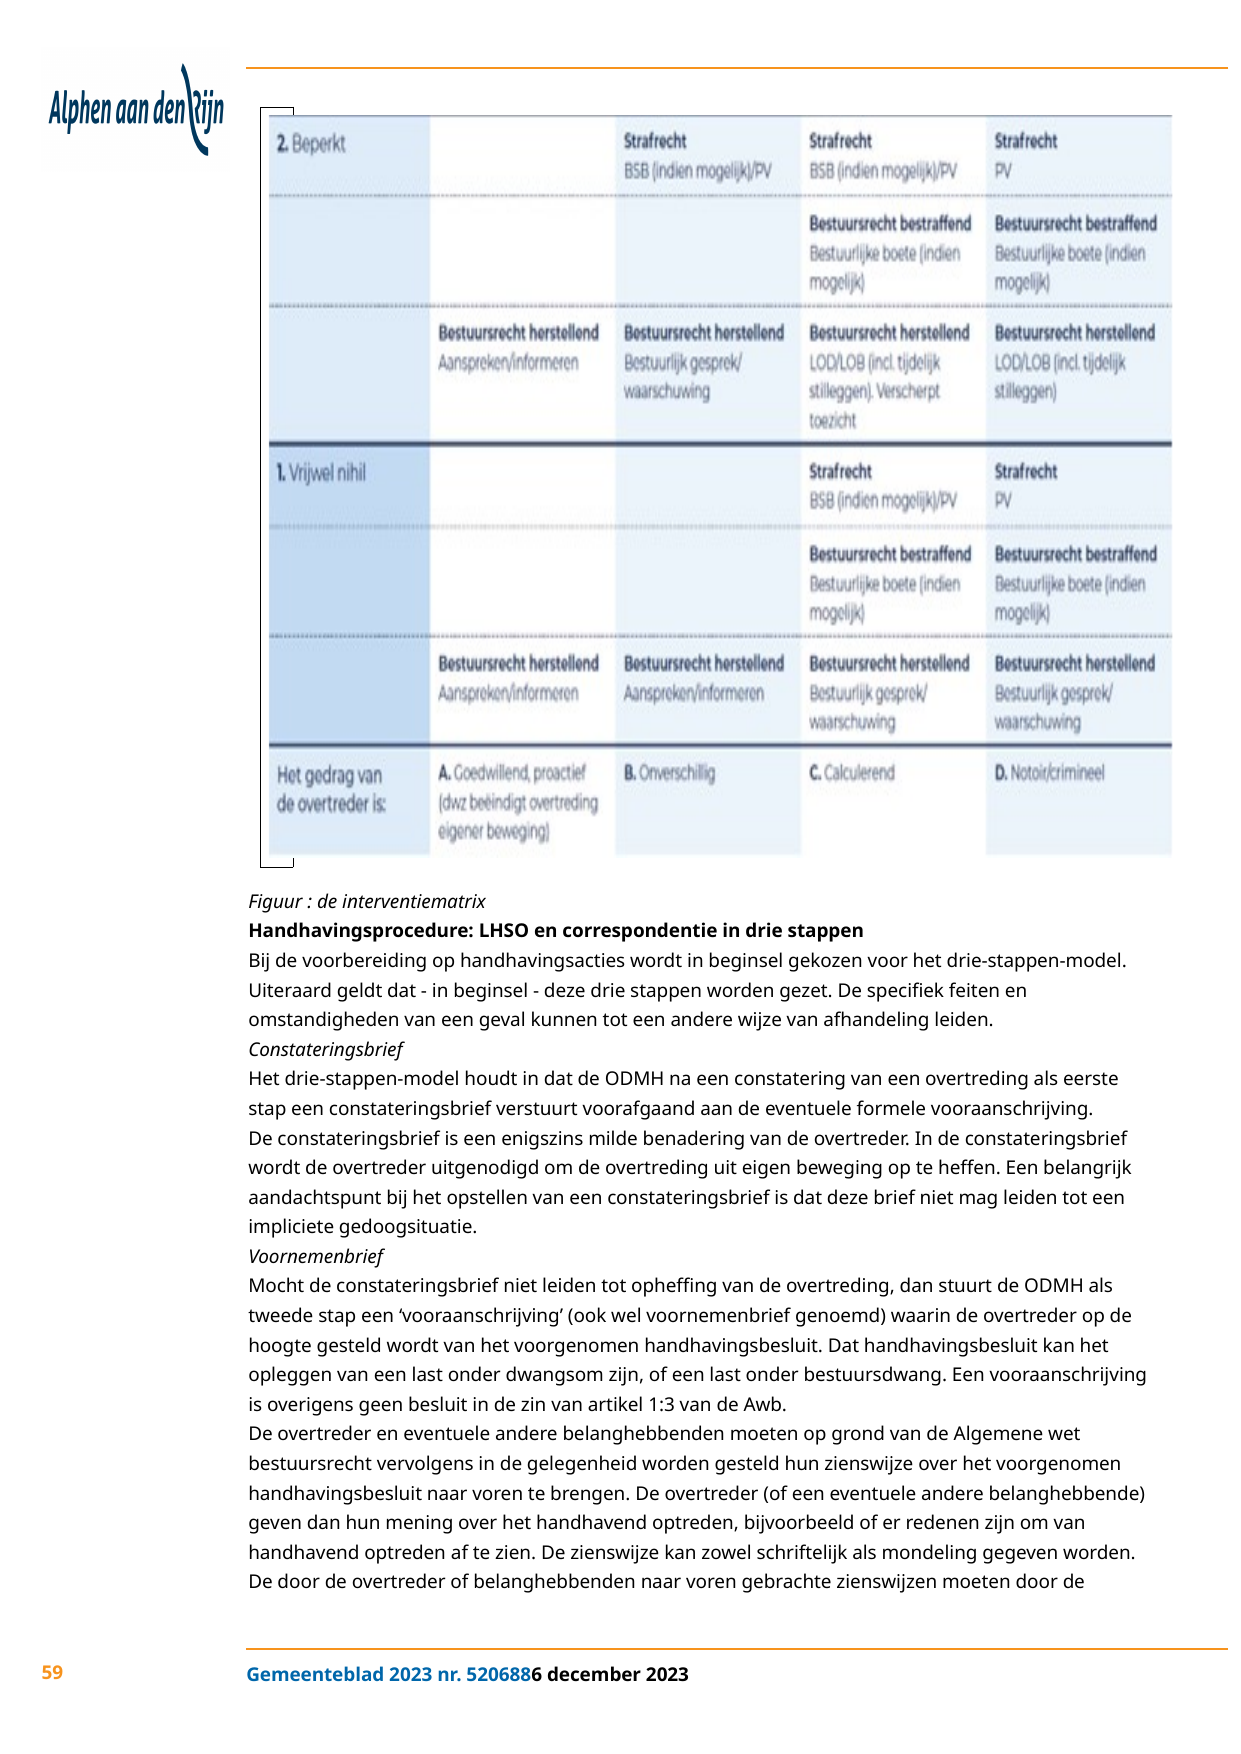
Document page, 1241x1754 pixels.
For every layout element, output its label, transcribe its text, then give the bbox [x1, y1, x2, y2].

text Figuur : de interventiematrix [248, 888, 1152, 914]
text Constateringsbrief [248, 1036, 1152, 1062]
text De overtreder en eventuele andere belanghebbenden moeten op grond van de Algemene wet bestuursrecht vervolgens in de gelegenheid worden gesteld hun zienswijze over het voorgenomen handhavingsbesluit naar voren te brengen. De overtreder (of een eventuele andere belanghebbende) geven dan hun mening over het handhavend optreden, bijvoorbeeld of er redenen zijn om van handhavend optreden af te zien. De zienswijze kan zowel schriftelijk als mondeling gegeven worden. [248, 1421, 1152, 1565]
text Het drie-stappen-model houdt in dat de ODMH na een constatering van een overtreding als eerste stap een constateringsbrief verstuurt voorafgaand aan de eventuele formele vooraanschrijving. [248, 1066, 1152, 1121]
text Voornemenbrief [248, 1243, 1152, 1269]
text De door de overtreder of belanghebbenden naar voren gebrachte zienswijzen moeten door de [248, 1568, 1152, 1594]
text De constateringsbrief is een enigszins milde benadering van de overtreder. In de constateringsbrief wordt de overtreder uitgenodigd om de overtreding uit eigen beweging op te heffen. Een belangrijk aandachtspunt bij het opstellen van een constateringsbrief is dat deze brief niet mag leiden tot een impliciete gedoogsituatie. [248, 1125, 1152, 1239]
picture [268, 115, 1173, 858]
text Bij de voorbereiding op handhavingsacties wordt in beginsel gekozen voor het drie-stappen-model. Uiteraard geldt dat - in beginsel - deze drie stappen worden gezet. De specifiek feiten en omstandigheden van een geval kunnen tot een andere wijze van afhandeling leiden. [248, 947, 1152, 1032]
picture [41, 47, 231, 172]
text Mocht de constateringsbrief niet leiden tot opheffing van de overtreding, dan stuurt de ODMH als tweede stap een ‘vooraanschrijving’ (ook wel voornemenbrief genoemd) waarin de overtreder op de hoogte gesteld wordt van het voorgenomen handhavingsbesluit. Dat handhavingsbesluit kan het opleggen van een last onder dwangsom zijn, of een last onder bestuursdwang. Een vooraanschrijving is overigens geen besluit in de zin van artikel 1:3 van de Awb. [248, 1273, 1152, 1417]
text Handhavingsprocedure: LHSO en correspondentie in drie stappen [248, 918, 1152, 943]
